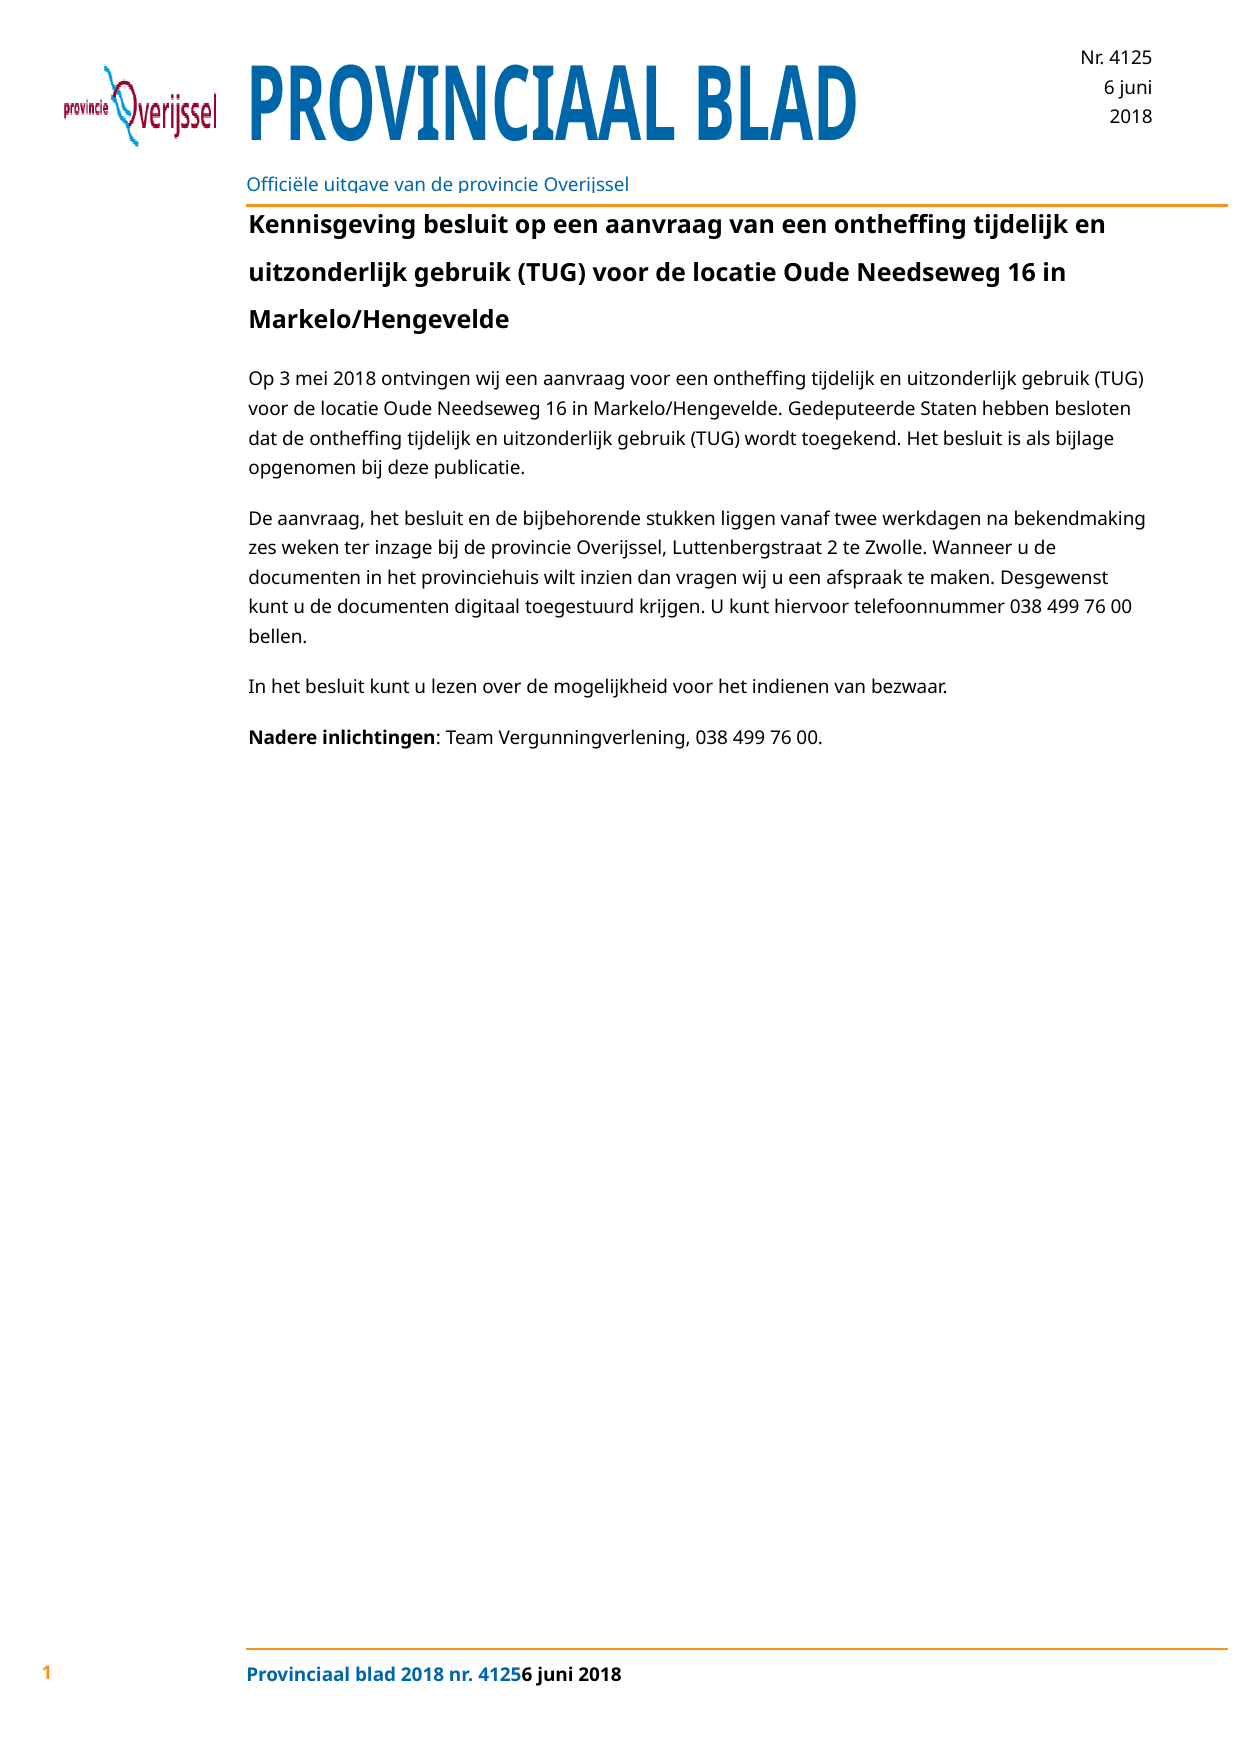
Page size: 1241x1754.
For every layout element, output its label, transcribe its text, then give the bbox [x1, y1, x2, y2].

text Nadere inlichtingen: Team Vergunningverlening, 038 499 76 00. [248, 724, 1152, 749]
text Op 3 mei 2018 ontvingen wij een aanvraag voor een ontheffing tijdelijk en uitzonderlijk gebruik (TUG) voor de locatie Oude Needseweg 16 in Markelo/Hengevelde. Gedeputeerde Staten hebben besloten dat de ontheffing tijdelijk en uitzonderlijk gebruik (TUG) wordt toegekend. Het besluit is als bijlage opgenomen bij deze publicatie. [248, 366, 1152, 480]
picture [41, 47, 231, 172]
text In het besluit kunt u lezen over de mogelijkheid voor het indienen van bezwaar. [248, 673, 1152, 699]
text Kennisgeving besluit op een aanvraag van een ontheffing tijdelijk en uitzonderlijk gebruik (TUG) voor de locatie Oude Needseweg 16 in Markelo/Hengevelde [248, 207, 1152, 336]
text De aanvraag, het besluit en de bijbehorende stukken liggen vanaf twee werkdagen na bekendmaking zes weken ter inzage bij de provincie Overijssel, Luttenbergstraat 2 te Zwolle. Wanneer u de documenten in het provinciehuis wilt inzien dan vragen wij u een afspraak te maken. Desgewenst kunt u de documenten digitaal toegestuurd krijgen. U kunt hiervoor telefoonnummer 038 499 76 00 bellen. [248, 505, 1152, 649]
